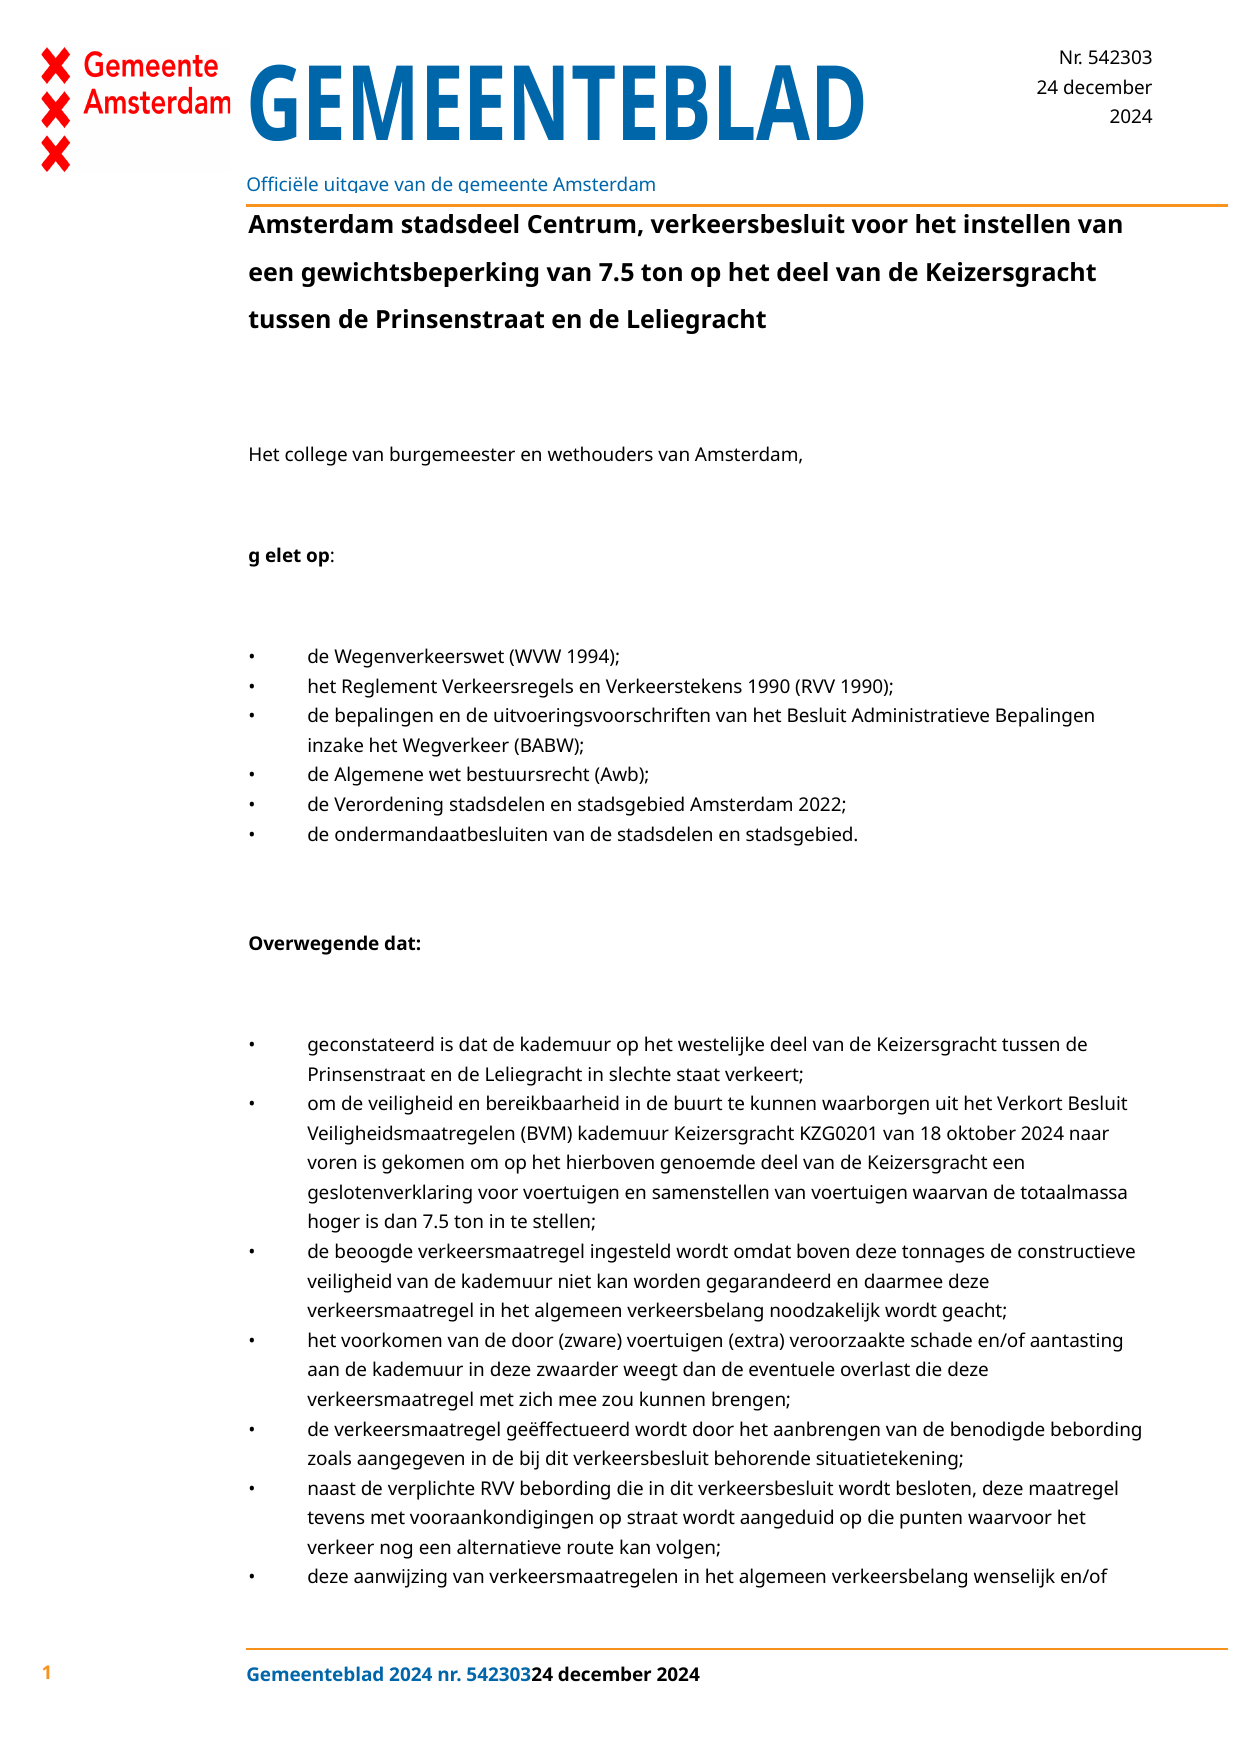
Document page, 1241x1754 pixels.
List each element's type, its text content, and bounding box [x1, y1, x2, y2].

list het Reglement Verkeersregels en Verkeerstekens 1990 (RVV 1990); [248, 673, 1152, 699]
list geconstateerd is dat de kademuur op het westelijke deel van de Keizersgracht tussen de Prinsenstraat en de Leliegracht in slechte staat verkeert; [248, 1031, 1152, 1087]
list naast de verplichte RVV bebording die in dit verkeersbesluit wordt besloten, deze maatregel tevens met vooraankondigingen op straat wordt aangeduid op die punten waarvoor het verkeer nog een alternatieve route kan volgen; [248, 1475, 1152, 1560]
list de Algemene wet bestuursrecht (Awb); [248, 762, 1152, 787]
list om de veiligheid en bereikbaarheid in de buurt te kunnen waarborgen uit het Verkort Besluit Veiligheidsmaatregelen (BVM) kademuur Keizersgracht KZG0201 van 18 oktober 2024 naar voren is gekomen om op het hierboven genoemde deel van de Keizersgracht een geslotenverklaring voor voertuigen en samenstellen van voertuigen waarvan de totaalmassa hoger is dan 7.5 ton in te stellen; [248, 1090, 1152, 1234]
picture [41, 47, 231, 172]
text Amsterdam stadsdeel Centrum, verkeersbesluit voor het instellen van een gewichtsbeperking van 7.5 ton op het deel van de Keizersgracht tussen de Prinsenstraat en de Leliegracht [248, 207, 1152, 336]
list het voorkomen van de door (zware) voertuigen (extra) veroorzaakte schade en/of aantasting aan de kademuur in deze zwaarder weegt dan de eventuele overlast die deze verkeersmaatregel met zich mee zou kunnen brengen; [248, 1327, 1152, 1412]
list de verkeersmaatregel geëffectueerd wordt door het aanbrengen van de benodigde bebording zoals aangegeven in de bij dit verkeersbesluit behorende situatietekening; [248, 1416, 1152, 1471]
text Overwegende dat: [248, 930, 1152, 956]
text g elet op: [248, 542, 1152, 568]
text Het college van burgemeester en wethouders van Amsterdam, [248, 442, 1152, 467]
list deze aanwijzing van verkeersmaatregelen in het algemeen verkeersbelang wenselijk en/of [248, 1564, 1152, 1589]
list de ondermandaatbesluiten van de stadsdelen en stadsgebied. [248, 821, 1152, 847]
list de Verordening stadsdelen en stadsgebied Amsterdam 2022; [248, 791, 1152, 817]
list de bepalingen en de uitvoeringsvoorschriften van het Besluit Administratieve Bepalingen inzake het Wegverkeer (BABW); [248, 702, 1152, 758]
list de Wegenverkeerswet (WVW 1994); [248, 643, 1152, 669]
list de beoogde verkeersmaatregel ingesteld wordt omdat boven deze tonnages de constructieve veiligheid van de kademuur niet kan worden gegarandeerd en daarmee deze verkeersmaatregel in het algemeen verkeersbelang noodzakelijk wordt geacht; [248, 1238, 1152, 1323]
